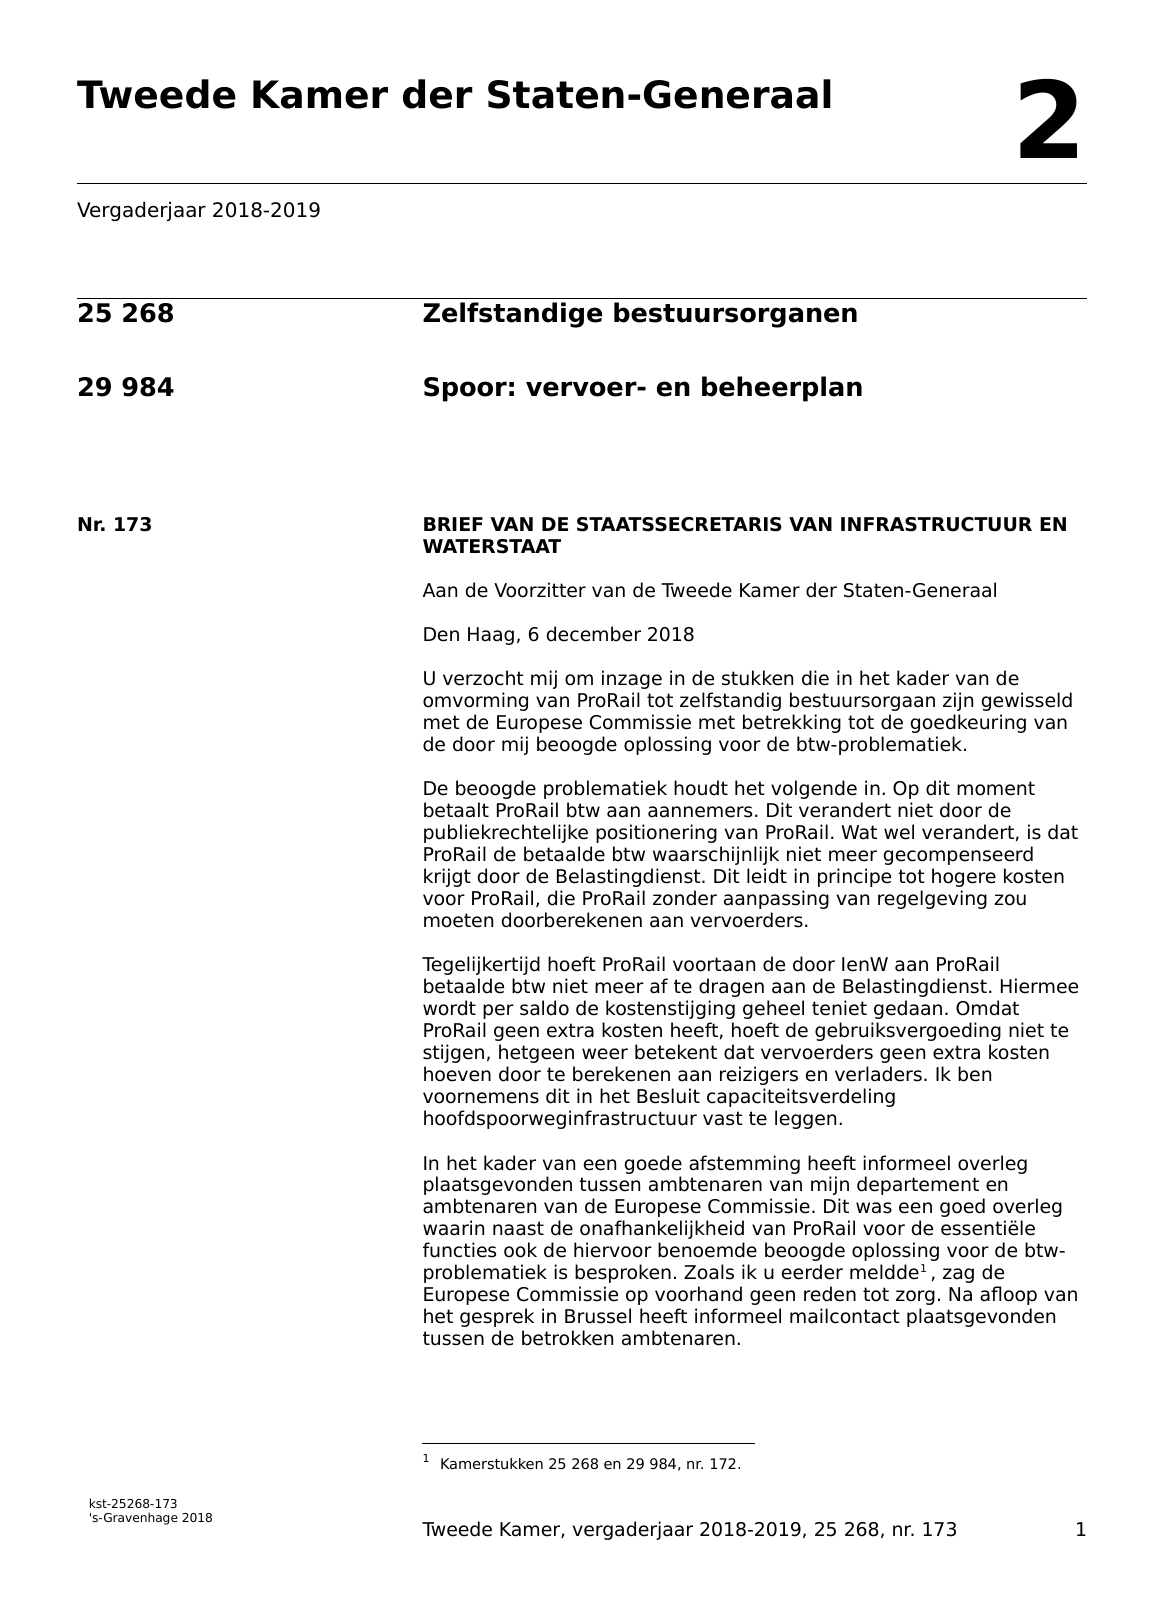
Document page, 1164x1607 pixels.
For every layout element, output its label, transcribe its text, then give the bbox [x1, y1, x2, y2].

text In het kader van een goede afstemming heeft informeel overleg plaatsgevonden tussen ambtenaren van mijn departement en ambtenaren van de Europese Commissie. Dit was een goed overleg waarin naast de onafhankelijkheid van ProRail voor de essentiële functies ook de hiervoor benoemde beoogde oplossing voor de btw-problematiek is besproken. Zoals ik u eerder meldde, zag de Europese Commissie op voorhand geen reden tot zorg. Na afloop van het gesprek in Brussel heeft informeel mailcontact plaatsgevonden tussen de betrokken ambtenaren. [422, 1152, 1087, 1350]
text kst-25268-173 [88, 1497, 323, 1511]
text 's-Gravenhage 2018 [88, 1511, 323, 1525]
table_header 2 [886, 59, 1087, 183]
subtitle Nr. 173 BRIEF VAN DE STAATSSECRETARIS VAN INFRASTRUCTUUR EN WATERSTAAT [77, 514, 1087, 558]
table_header Tweede Kamer der Staten-Generaal [77, 59, 886, 183]
text De beoogde problematiek houdt het volgende in. Op dit moment betaalt ProRail btw aan aannemers. Dit verandert niet door de publiekrechtelijke positionering van ProRail. Wat wel verandert, is dat ProRail de betaalde btw waarschijnlijk niet meer gecompenseerd krijgt door de Belastingdienst. Dit leidt in principe tot hogere kosten voor ProRail, die ProRail zonder aanpassing van regelgeving zou moeten doorberekenen aan vervoerders. [422, 778, 1087, 932]
subtitle 29 984 Spoor: vervoer- en beheerplan [77, 373, 1087, 403]
text Aan de Voorzitter van de Tweede Kamer der Staten-Generaal [422, 580, 1087, 602]
text U verzocht mij om inzage in de stukken die in het kader van de omvorming van ProRail tot zelfstandig bestuursorgaan zijn gewisseld met de Europese Commissie met betrekking tot de goedkeuring van de door mij beoogde oplossing voor de btw-problematiek. [422, 668, 1087, 756]
text Kamerstukken 25 268 en 29 984, nr. 172. [422, 1452, 1087, 1474]
table_cell Vergaderjaar 2018-2019 [77, 184, 1087, 298]
text Tegelijkertijd hoeft ProRail voortaan de door IenW aan ProRail betaalde btw niet meer af te dragen aan de Belastingdienst. Hiermee wordt per saldo de kostenstijging geheel teniet gedaan. Omdat ProRail geen extra kosten heeft, hoeft de gebruiksvergoeding niet te stijgen, hetgeen weer betekent dat vervoerders geen extra kosten hoeven door te berekenen aan reizigers en verladers. Ik ben voornemens dit in het Besluit capaciteitsverdeling hoofdspoorweginfrastructuur vast te leggen. [422, 954, 1087, 1130]
subtitle 25 268 Zelfstandige bestuursorganen [77, 299, 1087, 329]
text Den Haag, 6 december 2018 [422, 624, 1087, 646]
